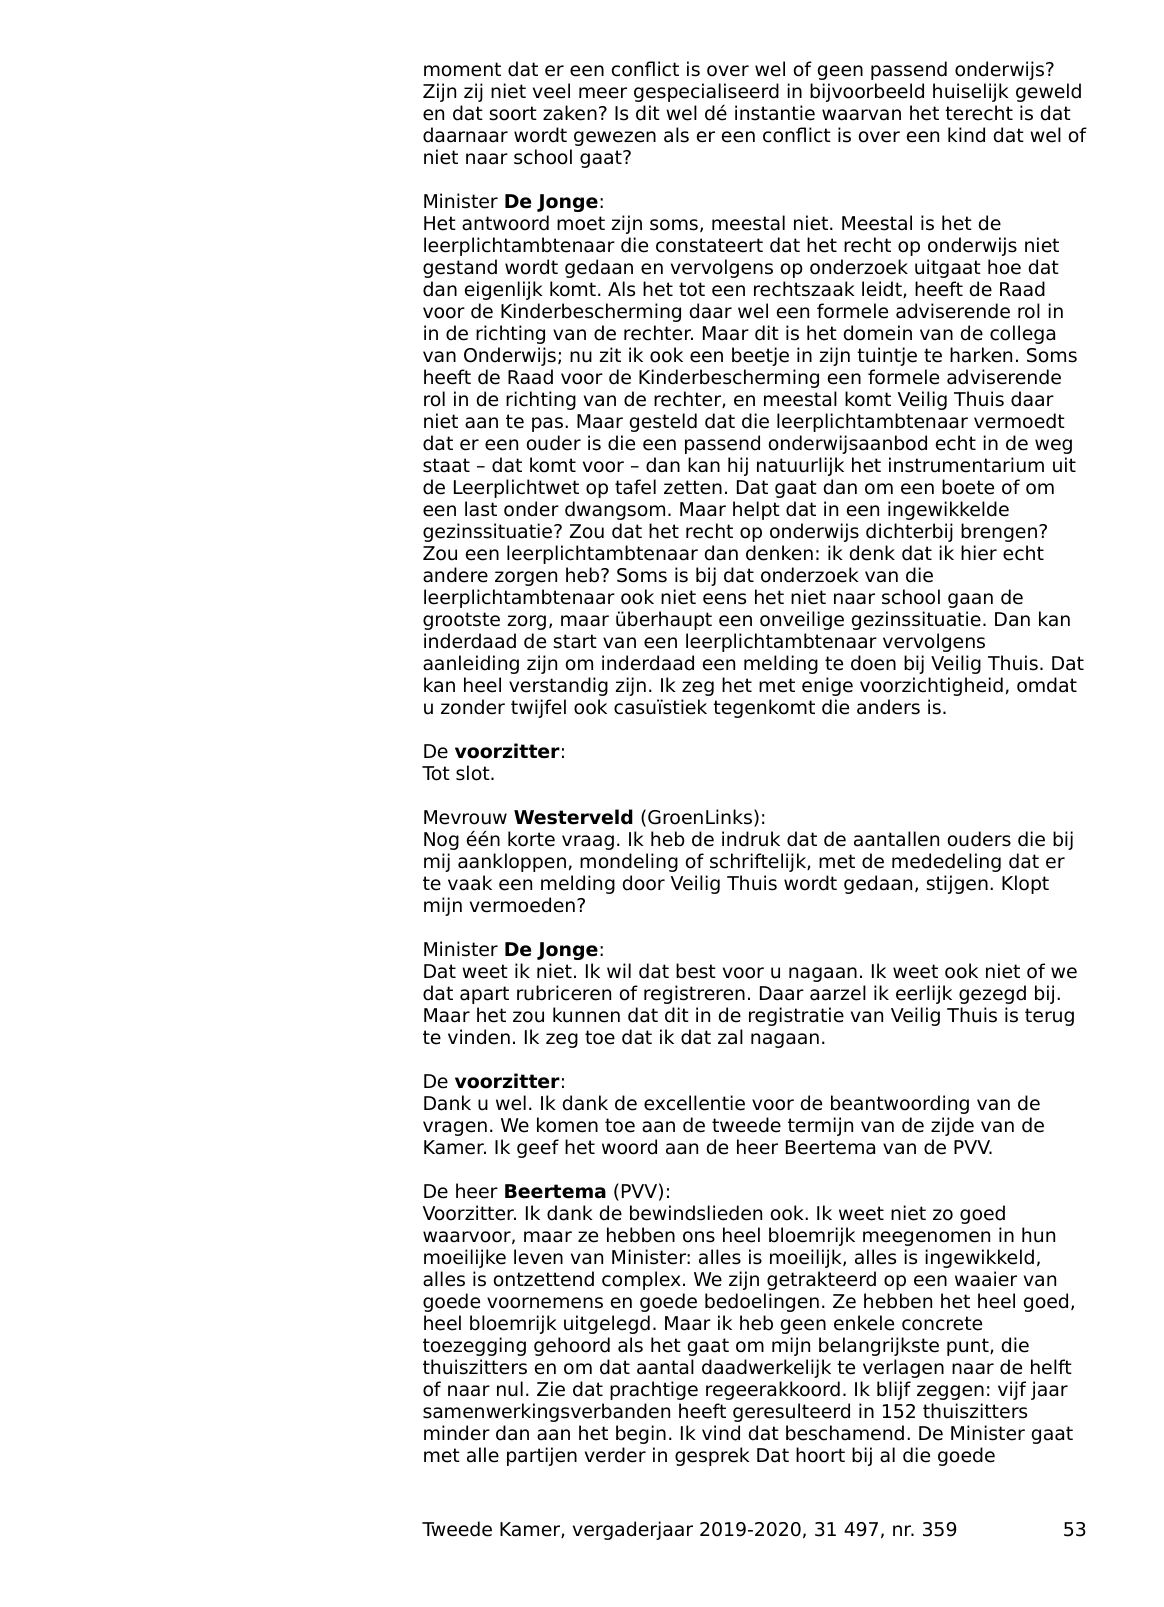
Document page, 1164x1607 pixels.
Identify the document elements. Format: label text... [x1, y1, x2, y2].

text De voorzitter: [422, 741, 1087, 763]
text Mevrouw Westerveld (GroenLinks): [422, 807, 1087, 829]
text De heer Beertema (PVV): [422, 1181, 1087, 1203]
text Dank u wel. Ik dank de excellentie voor de beantwoording van de vragen. We komen toe aan de tweede termijn van de zijde van de Kamer. Ik geef het woord aan de heer Beertema van de PVV. [422, 1093, 1087, 1159]
text Dat weet ik niet. Ik wil dat best voor u nagaan. Ik weet ook niet of we dat apart rubriceren of registreren. Daar aarzel ik eerlijk gezegd bij. Maar het zou kunnen dat dit in de registratie van Veilig Thuis is terug te vinden. Ik zeg toe dat ik dat zal nagaan. [422, 961, 1087, 1049]
text De voorzitter: [422, 1071, 1087, 1093]
text Minister De Jonge: [422, 191, 1087, 213]
text Minister De Jonge: [422, 939, 1087, 961]
text Tot slot. [422, 763, 1087, 785]
text moment dat er een conflict is over wel of geen passend onderwijs? Zijn zij niet veel meer gespecialiseerd in bijvoorbeeld huiselijk geweld en dat soort zaken? Is dit wel dé instantie waarvan het terecht is dat daarnaar wordt gewezen als er een conflict is over een kind dat wel of niet naar school gaat? [422, 59, 1087, 169]
text Nog één korte vraag. Ik heb de indruk dat de aantallen ouders die bij mij aankloppen, mondeling of schriftelijk, met de mededeling dat er te vaak een melding door Veilig Thuis wordt gedaan, stijgen. Klopt mijn vermoeden? [422, 829, 1087, 917]
text Het antwoord moet zijn soms, meestal niet. Meestal is het de leerplichtambtenaar die constateert dat het recht op onderwijs niet gestand wordt gedaan en vervolgens op onderzoek uitgaat hoe dat dan eigenlijk komt. Als het tot een rechtszaak leidt, heeft de Raad voor de Kinderbescherming daar wel een formele adviserende rol in in de richting van de rechter. Maar dit is het domein van de collega van Onderwijs; nu zit ik ook een beetje in zijn tuintje te harken. Soms heeft de Raad voor de Kinderbescherming een formele adviserende rol in de richting van de rechter, en meestal komt Veilig Thuis daar niet aan te pas. Maar gesteld dat die leerplichtambtenaar vermoedt dat er een ouder is die een passend onderwijsaanbod echt in de weg staat – dat komt voor – dan kan hij natuurlijk het instrumentarium uit de Leerplichtwet op tafel zetten. Dat gaat dan om een boete of om een last onder dwangsom. Maar helpt dat in een ingewikkelde gezinssituatie? Zou dat het recht op onderwijs dichterbij brengen? Zou een leerplichtambtenaar dan denken: ik denk dat ik hier echt andere zorgen heb? Soms is bij dat onderzoek van die leerplichtambtenaar ook niet eens het niet naar school gaan de grootste zorg, maar überhaupt een onveilige gezinssituatie. Dan kan inderdaad de start van een leerplichtambtenaar vervolgens aanleiding zijn om inderdaad een melding te doen bij Veilig Thuis. Dat kan heel verstandig zijn. Ik zeg het met enige voorzichtigheid, omdat u zonder twijfel ook casuïstiek tegenkomt die anders is. [422, 213, 1087, 719]
text Voorzitter. Ik dank de bewindslieden ook. Ik weet niet zo goed waarvoor, maar ze hebben ons heel bloemrijk meegenomen in hun moeilijke leven van Minister: alles is moeilijk, alles is ingewikkeld, alles is ontzettend complex. We zijn getrakteerd op een waaier van goede voornemens en goede bedoelingen. Ze hebben het heel goed, heel bloemrijk uitgelegd. Maar ik heb geen enkele concrete toezegging gehoord als het gaat om mijn belangrijkste punt, die thuiszitters en om dat aantal daadwerkelijk te verlagen naar de helft of naar nul. Zie dat prachtige regeerakkoord. Ik blijf zeggen: vijf jaar samenwerkingsverbanden heeft geresulteerd in 152 thuiszitters minder dan aan het begin. Ik vind dat beschamend. De Minister gaat met alle partijen verder in gesprek Dat hoort bij al die goede [422, 1203, 1087, 1467]
